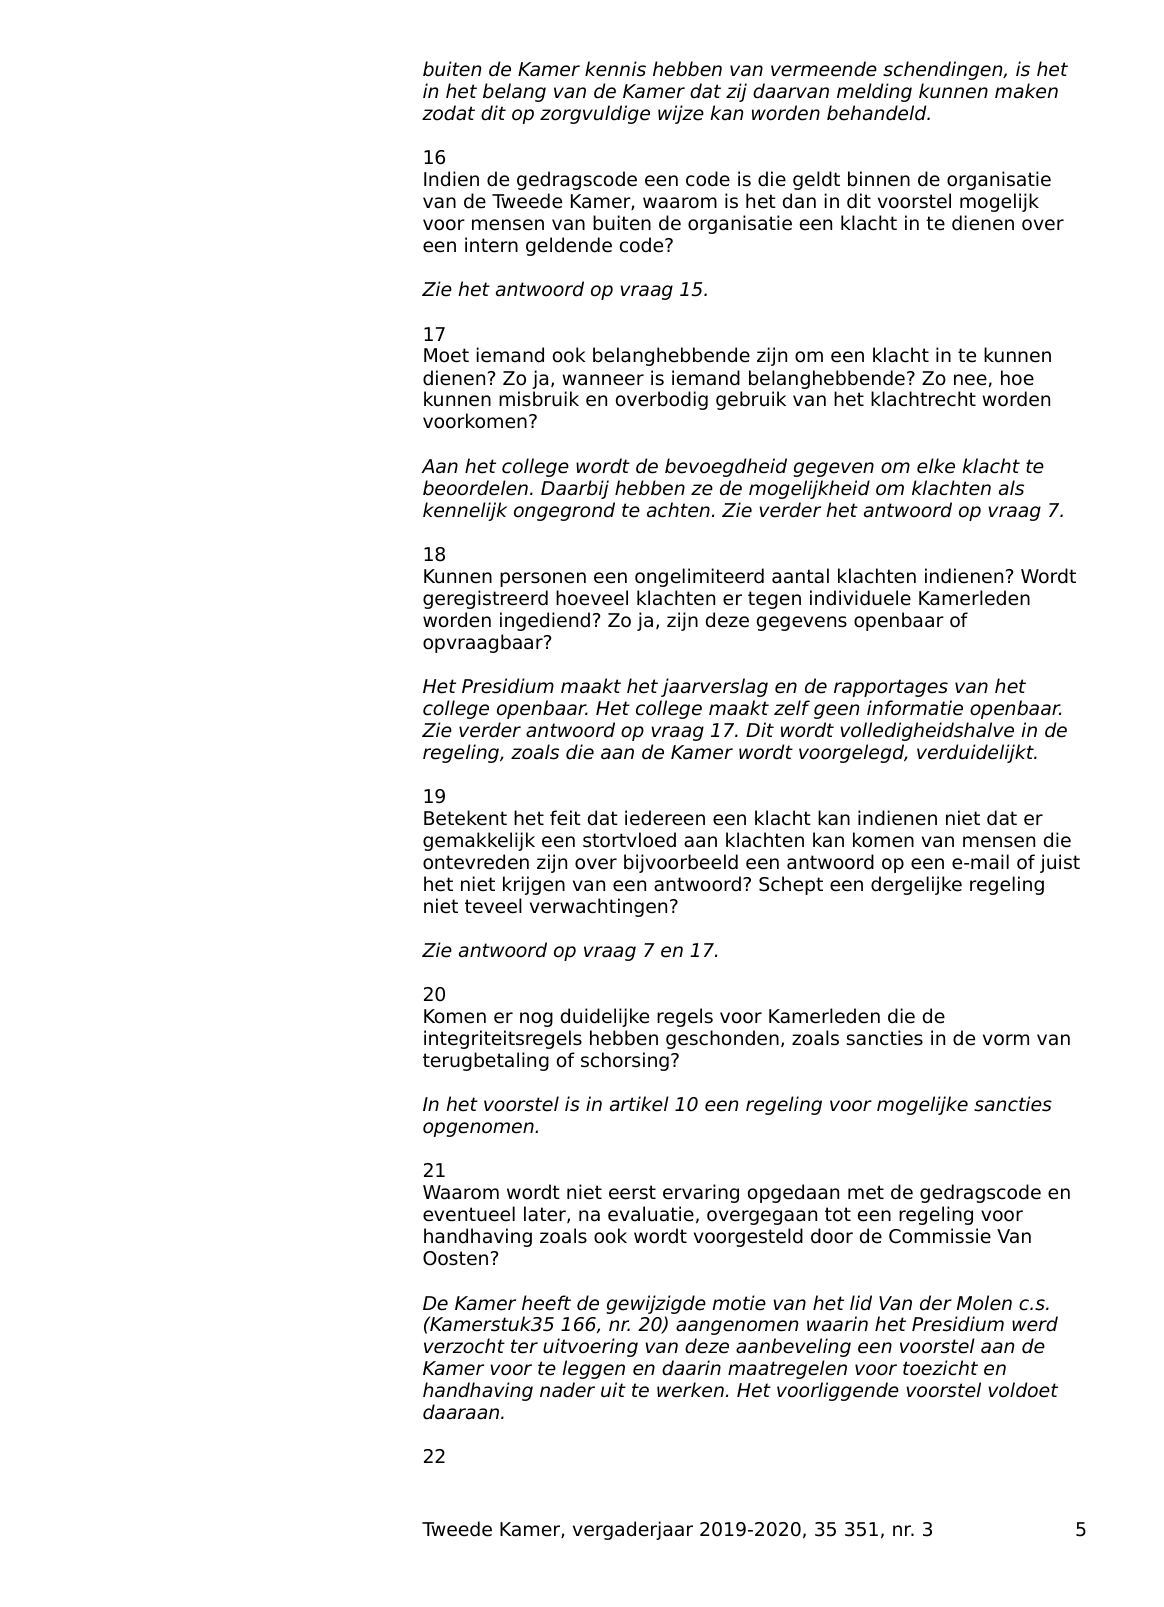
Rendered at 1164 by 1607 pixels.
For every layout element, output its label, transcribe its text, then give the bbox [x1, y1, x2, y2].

text Zie het antwoord op vraag 15. [422, 279, 1087, 301]
text Betekent het feit dat iedereen een klacht kan indienen niet dat er gemakkelijk een stortvloed aan klachten kan komen van mensen die ontevreden zijn over bijvoorbeeld een antwoord op een e-mail of juist het niet krijgen van een antwoord? Schept een dergelijke regeling niet teveel verwachtingen? [422, 808, 1087, 918]
text 17 [422, 323, 1087, 345]
text 18 [422, 544, 1087, 566]
text 22 [422, 1446, 1087, 1468]
text In het voorstel is in artikel 10 een regeling voor mogelijke sancties opgenomen. [422, 1094, 1087, 1138]
text Moet iemand ook belanghebbende zijn om een klacht in te kunnen dienen? Zo ja, wanneer is iemand belanghebbende? Zo nee, hoe kunnen misbruik en overbodig gebruik van het klachtrecht worden voorkomen? [422, 345, 1087, 433]
text 16 [422, 147, 1087, 169]
text Zie antwoord op vraag 7 en 17. [422, 940, 1087, 962]
text Komen er nog duidelijke regels voor Kamerleden die de integriteitsregels hebben geschonden, zoals sancties in de vorm van terugbetaling of schorsing? [422, 1006, 1087, 1072]
text Aan het college wordt de bevoegdheid gegeven om elke klacht te beoordelen. Daarbij hebben ze de mogelijkheid om klachten als kennelijk ongegrond te achten. Zie verder het antwoord op vraag 7. [422, 456, 1087, 521]
text Indien de gedragscode een code is die geldt binnen de organisatie van de Tweede Kamer, waarom is het dan in dit voorstel mogelijk voor mensen van buiten de organisatie een klacht in te dienen over een intern geldende code? [422, 169, 1087, 257]
text 21 [422, 1160, 1087, 1182]
text 19 [422, 786, 1087, 808]
text Waarom wordt niet eerst ervaring opgedaan met de gedragscode en eventueel later, na evaluatie, overgegaan tot een regeling voor handhaving zoals ook wordt voorgesteld door de Commissie Van Oosten? [422, 1182, 1087, 1270]
text Kunnen personen een ongelimiteerd aantal klachten indienen? Wordt geregistreerd hoeveel klachten er tegen individuele Kamerleden worden ingediend? Zo ja, zijn deze gegevens openbaar of opvraagbaar? [422, 566, 1087, 653]
text 20 [422, 984, 1087, 1006]
text Het Presidium maakt het jaarverslag en de rapportages van het college openbaar. Het college maakt zelf geen informatie openbaar. Zie verder antwoord op vraag 17. Dit wordt volledigheidshalve in de regeling, zoals die aan de Kamer wordt voorgelegd, verduidelijkt. [422, 676, 1087, 764]
text De Kamer heeft de gewijzigde motie van het lid Van der Molen c.s. (Kamerstuk35 166, nr. 20) aangenomen waarin het Presidium werd verzocht ter uitvoering van deze aanbeveling een voorstel aan de Kamer voor te leggen en daarin maatregelen voor toezicht en handhaving nader uit te werken. Het voorliggende voorstel voldoet daaraan. [422, 1292, 1087, 1424]
text buiten de Kamer kennis hebben van vermeende schendingen, is het in het belang van de Kamer dat zij daarvan melding kunnen maken zodat dit op zorgvuldige wijze kan worden behandeld. [422, 59, 1087, 125]
